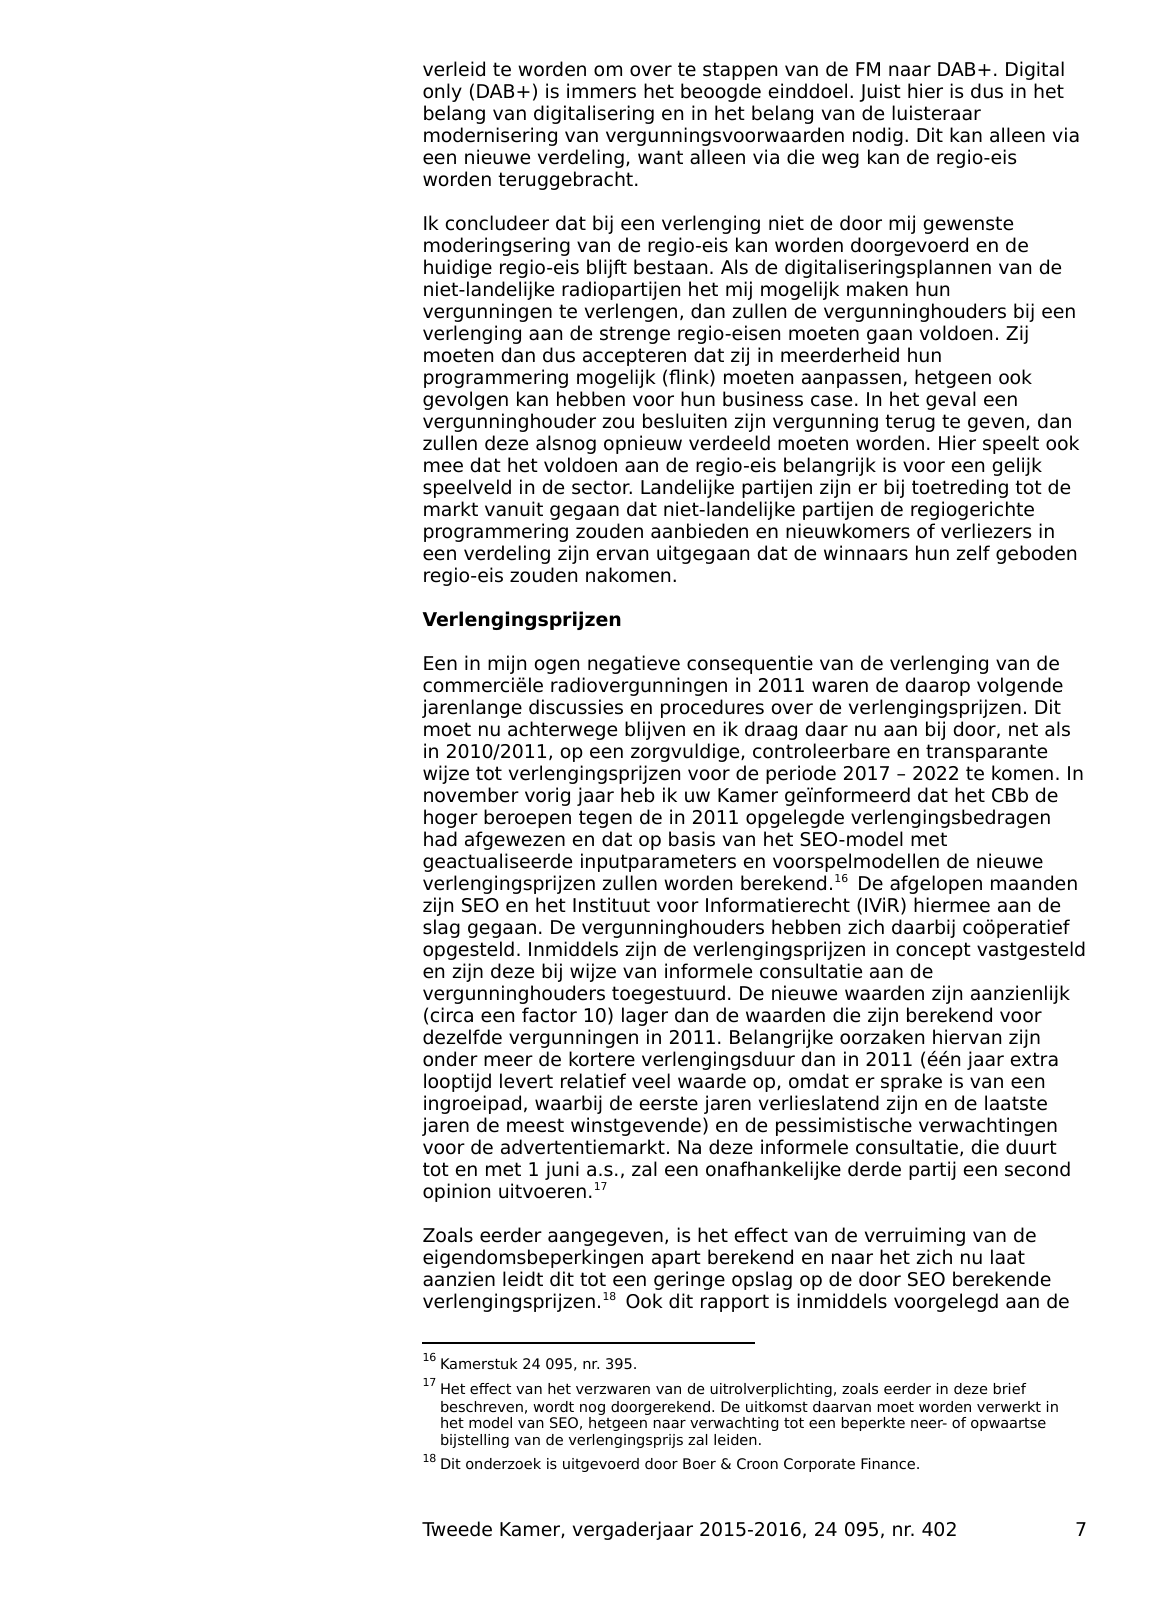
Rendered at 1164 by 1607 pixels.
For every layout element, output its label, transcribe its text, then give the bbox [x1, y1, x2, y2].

text Een in mijn ogen negatieve consequentie van de verlenging van de commerciële radiovergunningen in 2011 waren de daarop volgende jarenlange discussies en procedures over de verlengingsprijzen. Dit moet nu achterwege blijven en ik draag daar nu aan bij door, net als in 2010/2011, op een zorgvuldige, controleerbare en transparante wijze tot verlengingsprijzen voor de periode 2017 – 2022 te komen. In november vorig jaar heb ik uw Kamer geïnformeerd dat het CBb de hoger beroepen tegen de in 2011 opgelegde verlengingsbedragen had afgewezen en dat op basis van het SEO-model met geactualiseerde inputparameters en voorspelmodellen de nieuwe verlengingsprijzen zullen worden berekend. De afgelopen maanden zijn SEO en het Instituut voor Informatierecht (IViR) hiermee aan de slag gegaan. De vergunninghouders hebben zich daarbij coöperatief opgesteld. Inmiddels zijn de verlengingsprijzen in concept vastgesteld en zijn deze bij wijze van informele consultatie aan de vergunninghouders toegestuurd. De nieuwe waarden zijn aanzienlijk (circa een factor 10) lager dan de waarden die zijn berekend voor dezelfde vergunningen in 2011. Belangrijke oorzaken hiervan zijn onder meer de kortere verlengingsduur dan in 2011 (één jaar extra looptijd levert relatief veel waarde op, omdat er sprake is van een ingroeipad, waarbij de eerste jaren verlieslatend zijn en de laatste jaren de meest winstgevende) en de pessimistische verwachtingen voor de advertentiemarkt. Na deze informele consultatie, die duurt tot en met 1 juni a.s., zal een onafhankelijke derde partij een second opinion uitvoeren. [422, 653, 1087, 1203]
text Ik concludeer dat bij een verlenging niet de door mij gewenste moderingsering van de regio-eis kan worden doorgevoerd en de huidige regio-eis blijft bestaan. Als de digitaliseringsplannen van de niet-landelijke radiopartijen het mij mogelijk maken hun vergunningen te verlengen, dan zullen de vergunninghouders bij een verlenging aan de strenge regio-eisen moeten gaan voldoen. Zij moeten dan dus accepteren dat zij in meerderheid hun programmering mogelijk (flink) moeten aanpassen, hetgeen ook gevolgen kan hebben voor hun business case. In het geval een vergunninghouder zou besluiten zijn vergunning terug te geven, dan zullen deze alsnog opnieuw verdeeld moeten worden. Hier speelt ook mee dat het voldoen aan de regio-eis belangrijk is voor een gelijk speelveld in de sector. Landelijke partijen zijn er bij toetreding tot de markt vanuit gegaan dat niet-landelijke partijen de regiogerichte programmering zouden aanbieden en nieuwkomers of verliezers in een verdeling zijn ervan uitgegaan dat de winnaars hun zelf geboden regio-eis zouden nakomen. [422, 213, 1087, 587]
text Dit onderzoek is uitgevoerd door Boer & Croon Corporate Finance. [422, 1452, 1087, 1474]
text Het effect van het verzwaren van de uitrolverplichting, zoals eerder in deze brief beschreven, wordt nog doorgerekend. De uitkomst daarvan moet worden verwerkt in het model van SEO, hetgeen naar verwachting tot een beperkte neer- of opwaartse bijstelling van de verlengingsprijs zal leiden. [422, 1377, 1087, 1449]
subtitle Verlengingsprijzen [422, 609, 1087, 631]
text Kamerstuk 24 095, nr. 395. [422, 1352, 1087, 1374]
text Zoals eerder aangegeven, is het effect van de verruiming van de eigendomsbeperkingen apart berekend en naar het zich nu laat aanzien leidt dit tot een geringe opslag op de door SEO berekende verlengingsprijzen. Ook dit rapport is inmiddels voorgelegd aan de [422, 1225, 1087, 1313]
text verleid te worden om over te stappen van de FM naar DAB+. Digital only (DAB+) is immers het beoogde einddoel. Juist hier is dus in het belang van digitalisering en in het belang van de luisteraar modernisering van vergunningsvoorwaarden nodig. Dit kan alleen via een nieuwe verdeling, want alleen via die weg kan de regio-eis worden teruggebracht. [422, 59, 1087, 191]
